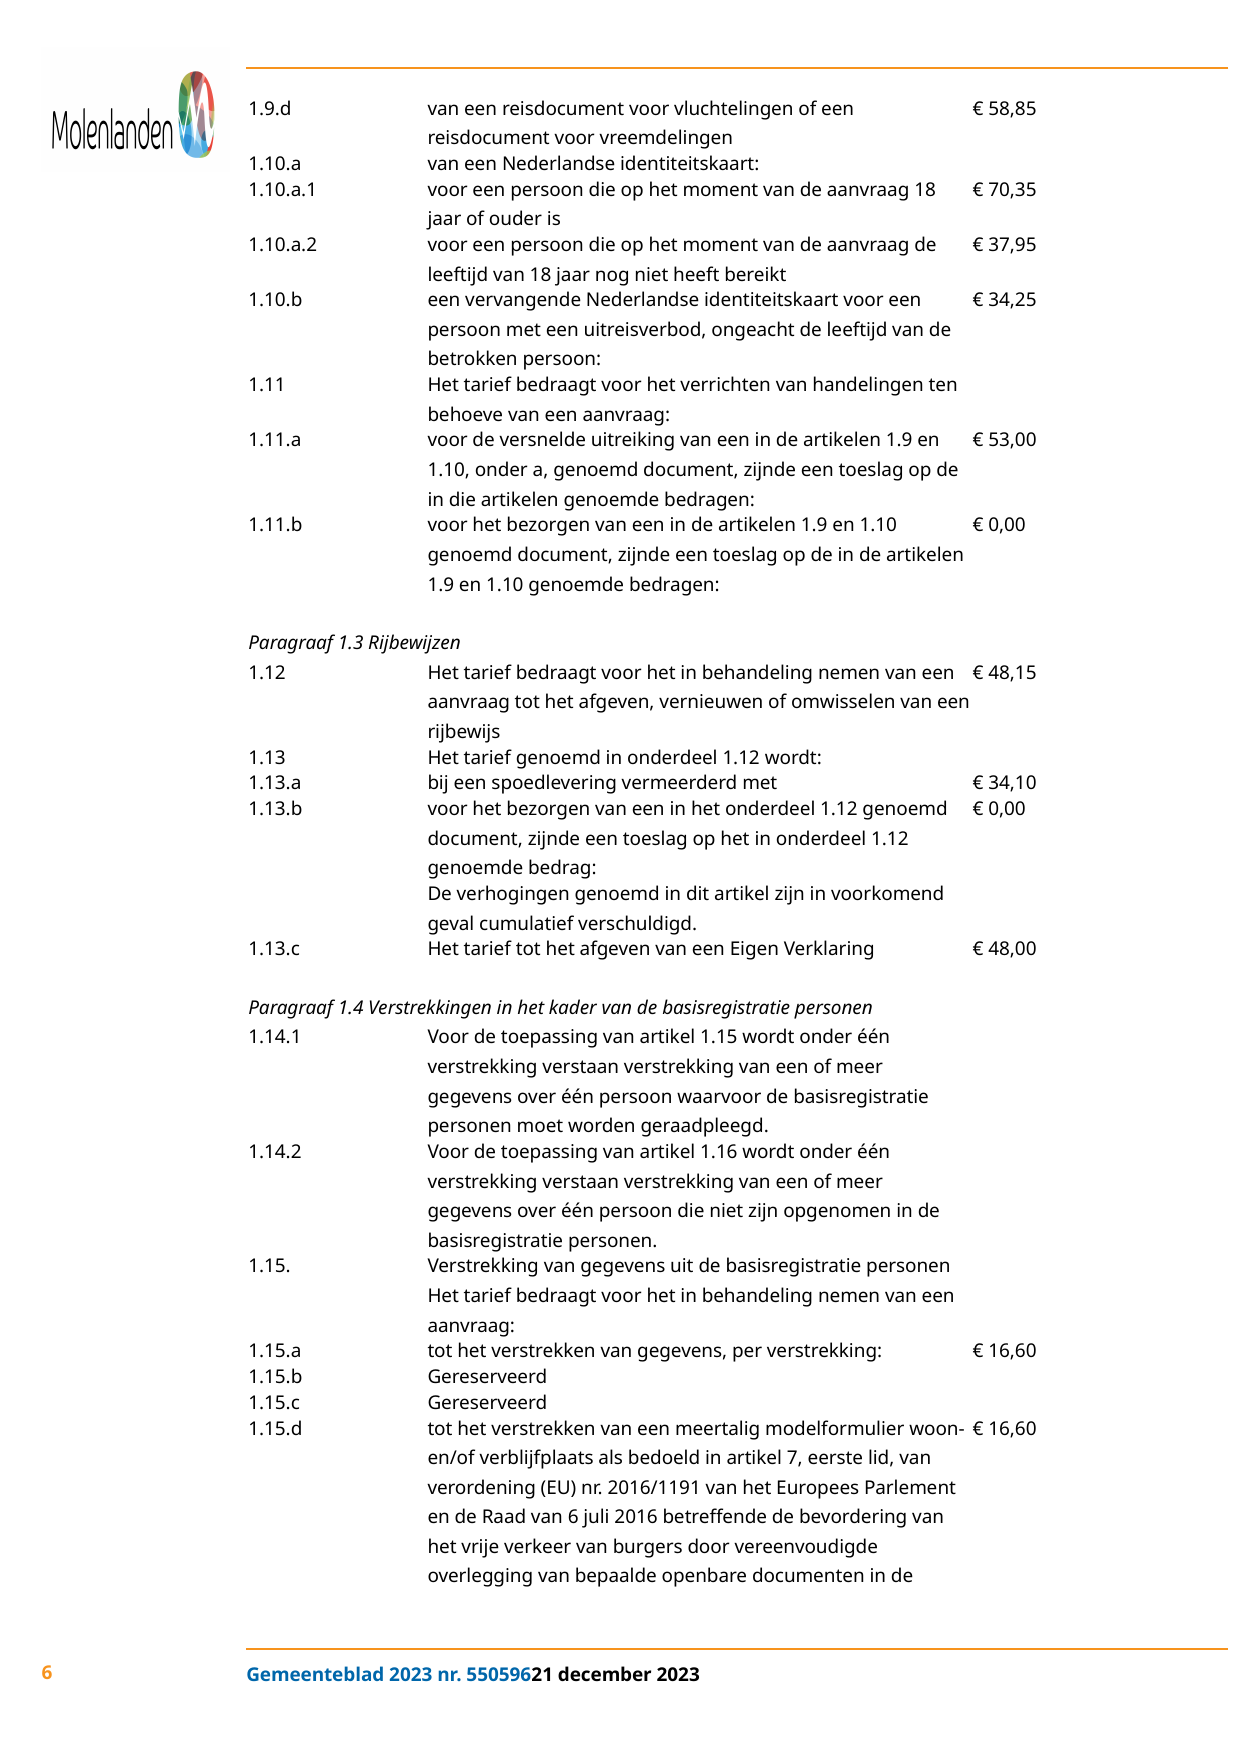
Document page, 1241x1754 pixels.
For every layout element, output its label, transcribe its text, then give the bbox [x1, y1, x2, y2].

table_cell Gereserveerd [427, 1363, 972, 1389]
table_cell 1.10.b [248, 286, 427, 371]
table_cell voor de versnelde uitreiking van een in de artikelen 1.9 en 1.10, onder a, genoemd document, zijnde een toeslag op de in die artikelen genoemde bedragen: [427, 427, 972, 512]
table_cell € 34,10 [973, 770, 1152, 795]
table_cell voor een persoon die op het moment van de aanvraag 18 jaar of ouder is [427, 176, 972, 231]
table_cell € 70,35 [973, 176, 1152, 231]
table_cell 1.10.a.2 [248, 231, 427, 286]
table_header 1.14.1 [248, 1024, 427, 1138]
table_cell 1.13.c [248, 936, 427, 961]
table_cell [973, 371, 1152, 427]
table_cell 1.11.a [248, 427, 427, 512]
table_header € 48,15 [973, 659, 1152, 744]
table_cell € 48,00 [973, 936, 1152, 961]
table_cell 1.15. [248, 1253, 427, 1338]
table_cell 1.13.a [248, 770, 427, 795]
table_cell 1.15.c [248, 1389, 427, 1415]
table_cell 1.13.b [248, 795, 427, 880]
table_cell € 53,00 [973, 427, 1152, 512]
table_cell tot het verstrekken van gegevens, per verstrekking: [427, 1338, 972, 1363]
table_cell € 0,00 [973, 512, 1152, 596]
table_cell 1.9.d [248, 95, 427, 150]
table_cell voor het bezorgen van een in de artikelen 1.9 en 1.10 genoemd document, zijnde een toeslag op de in de artikelen 1.9 en 1.10 genoemde bedragen: [427, 512, 972, 596]
table_cell € 0,00 [973, 795, 1152, 880]
table_cell 1.15.a [248, 1338, 427, 1363]
table_header 1.12 [248, 659, 427, 744]
table_cell € 16,60 [973, 1338, 1152, 1363]
table_cell 1.13 [248, 744, 427, 769]
table_cell voor een persoon die op het moment van de aanvraag de leeftijd van 18 jaar nog niet heeft bereikt [427, 231, 972, 286]
table_cell [248, 880, 427, 936]
table_cell Het tarief tot het afgeven van een Eigen Verklaring [427, 936, 972, 961]
table_header Voor de toepassing van artikel 1.15 wordt onder één verstrekking verstaan verstrekking van een of meer gegevens over één persoon waarvoor de basisregistratie personen moet worden geraadpleegd. [427, 1024, 972, 1138]
text Paragraaf 1.3 Rijbewijzen [248, 629, 1152, 655]
table_cell Voor de toepassing van artikel 1.16 wordt onder één verstrekking verstaan verstrekking van een of meer gegevens over één persoon die niet zijn opgenomen in de basisregistratie personen. [427, 1138, 972, 1253]
table_cell De verhogingen genoemd in dit artikel zijn in voorkomend geval cumulatief verschuldigd. [427, 880, 972, 936]
table_cell een vervangende Nederlandse identiteitskaart voor een persoon met een uitreisverbod, ongeacht de leeftijd van de betrokken persoon: [427, 286, 972, 371]
table_cell [973, 1389, 1152, 1415]
table_cell [973, 150, 1152, 176]
table_cell Gereserveerd [427, 1389, 972, 1415]
table_cell voor het bezorgen van een in het onderdeel 1.12 genoemd document, zijnde een toeslag op het in onderdeel 1.12 genoemde bedrag: [427, 795, 972, 880]
table_cell van een reisdocument voor vluchtelingen of een reisdocument voor vreemdelingen [427, 95, 972, 150]
table_cell 1.11.b [248, 512, 427, 596]
picture [41, 47, 231, 172]
table_cell [973, 880, 1152, 936]
table_cell Verstrekking van gegevens uit de basisregistratie personen Het tarief bedraagt voor het in behandeling nemen van een aanvraag: [427, 1253, 972, 1338]
table_cell tot het verstrekken van een meertalig modelformulier woon- en/of verblijfplaats als bedoeld in artikel 7, eerste lid, van verordening (EU) nr. 2016/1191 van het Europees Parlement en de Raad van 6 juli 2016 betreffende de bevordering van het vrije verkeer van burgers door vereenvoudigde overlegging van bepaalde openbare documenten in de [427, 1415, 972, 1588]
table_cell € 58,85 [973, 95, 1152, 150]
table_cell 1.10.a [248, 150, 427, 176]
table_cell € 16,60 [973, 1415, 1152, 1588]
table_cell [973, 1253, 1152, 1338]
table_cell 1.10.a.1 [248, 176, 427, 231]
table_cell [973, 744, 1152, 769]
table_cell € 34,25 [973, 286, 1152, 371]
table_cell 1.15.d [248, 1415, 427, 1588]
table_cell van een Nederlandse identiteitskaart: [427, 150, 972, 176]
table_cell 1.14.2 [248, 1138, 427, 1253]
table_cell [973, 1138, 1152, 1253]
table_cell 1.11 [248, 371, 427, 427]
table_cell Het tarief bedraagt voor het verrichten van handelingen ten behoeve van een aanvraag: [427, 371, 972, 427]
table_cell Het tarief genoemd in onderdeel 1.12 wordt: [427, 744, 972, 769]
table_cell [973, 1363, 1152, 1389]
table_header [973, 1024, 1152, 1138]
table_cell bij een spoedlevering vermeerderd met [427, 770, 972, 795]
table_cell 1.15.b [248, 1363, 427, 1389]
table_header Het tarief bedraagt voor het in behandeling nemen van een aanvraag tot het afgeven, vernieuwen of omwisselen van een rijbewijs [427, 659, 972, 744]
text Paragraaf 1.4 Verstrekkingen in het kader van de basisregistratie personen [248, 994, 1152, 1020]
table_cell € 37,95 [973, 231, 1152, 286]
